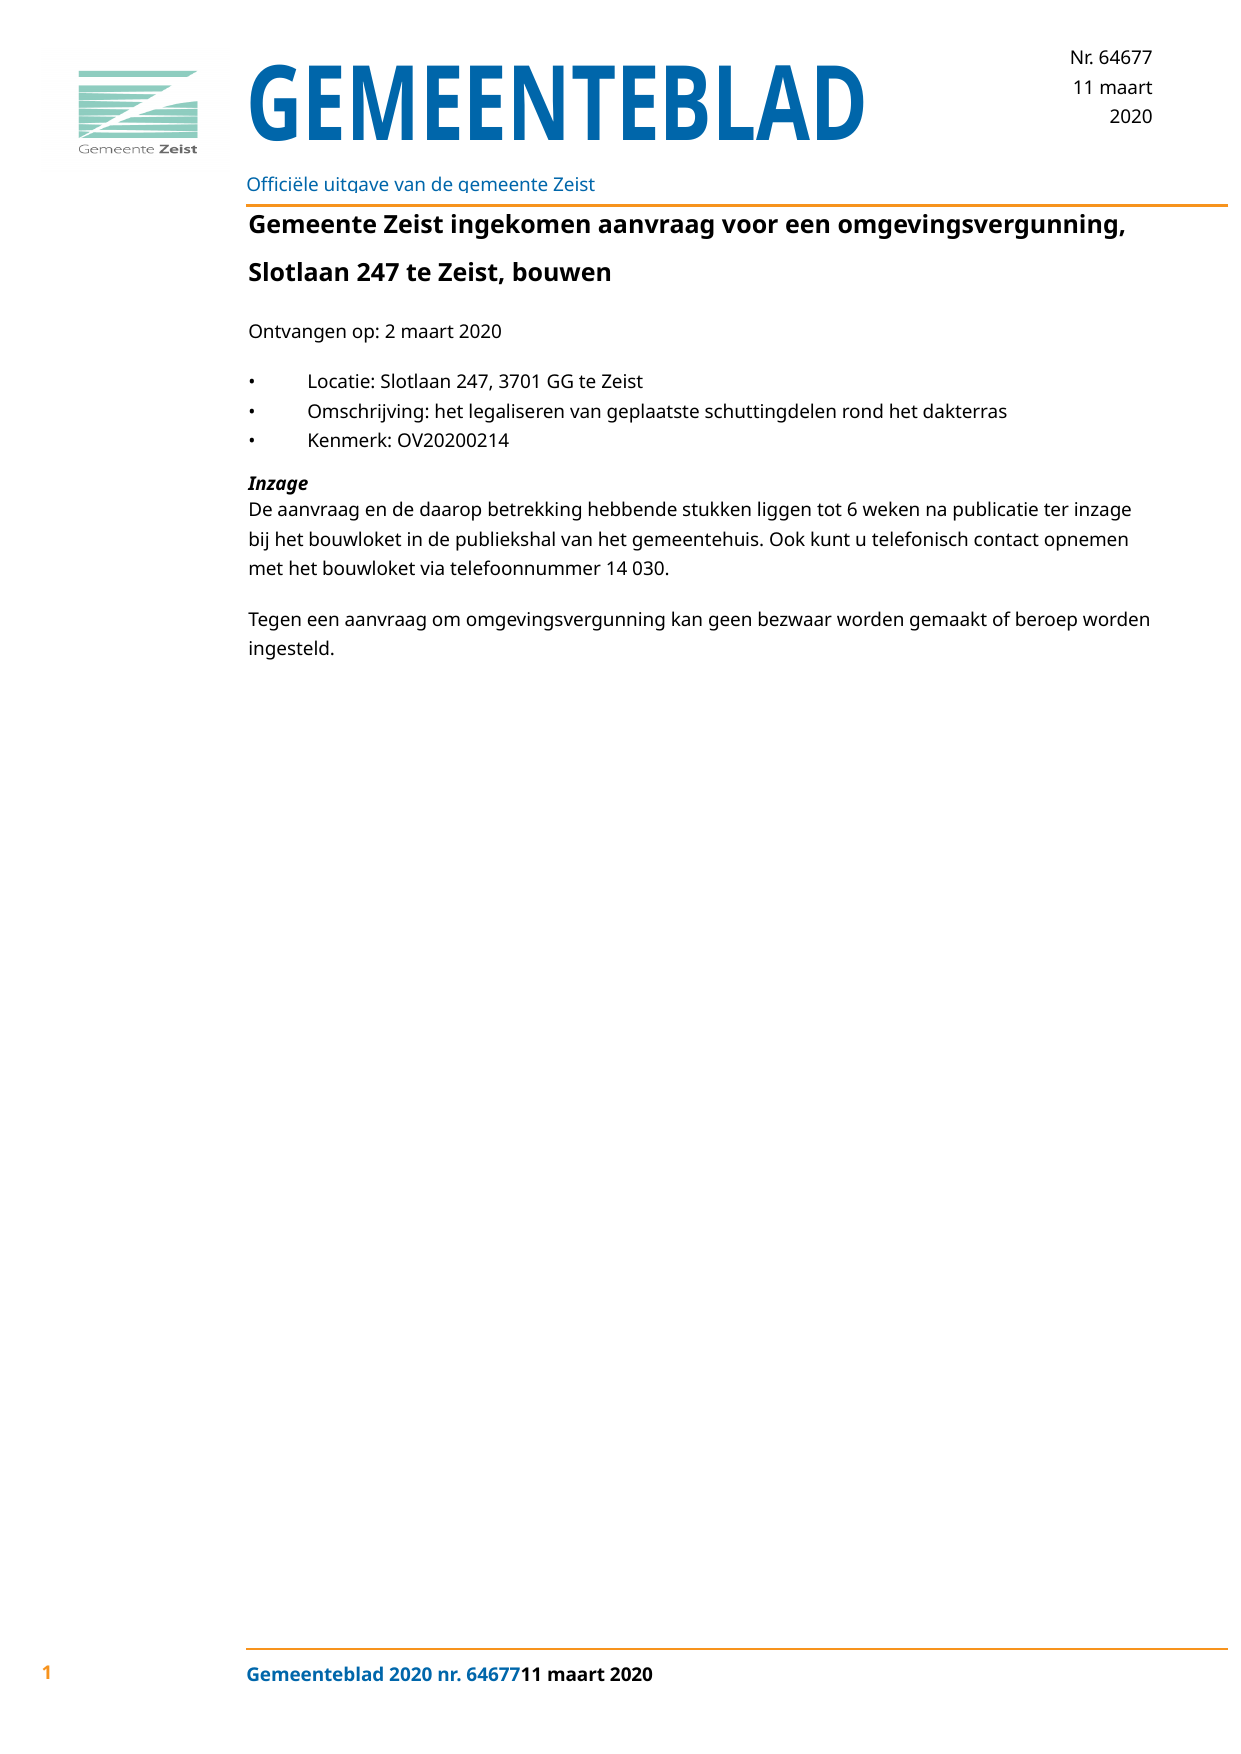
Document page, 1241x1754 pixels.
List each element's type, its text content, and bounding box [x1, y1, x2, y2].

list Kenmerk: OV20200214 [248, 427, 1152, 453]
text De aanvraag en de daarop betrekking hebbende stukken liggen tot 6 weken na publicatie ter inzage bij het bouwloket in de publiekshal van het gemeentehuis. Ook kunt u telefonisch contact opnemen met het bouwloket via telefoonnummer 14 030. [248, 496, 1152, 581]
text Gemeente Zeist ingekomen aanvraag voor een omgevingsvergunning, Slotlaan 247 te Zeist, bouwen [248, 207, 1152, 288]
list Locatie: Slotlaan 247, 3701 GG te Zeist [248, 368, 1152, 394]
picture [41, 47, 231, 172]
text Ontvangen op: 2 maart 2020 [248, 318, 1152, 344]
text Inzage [248, 471, 1152, 496]
list Omschrijving: het legaliseren van geplaatste schuttingdelen rond het dakterras [248, 398, 1152, 424]
text Tegen een aanvraag om omgevingsvergunning kan geen bezwaar worden gemaakt of beroep worden ingesteld. [248, 606, 1152, 661]
